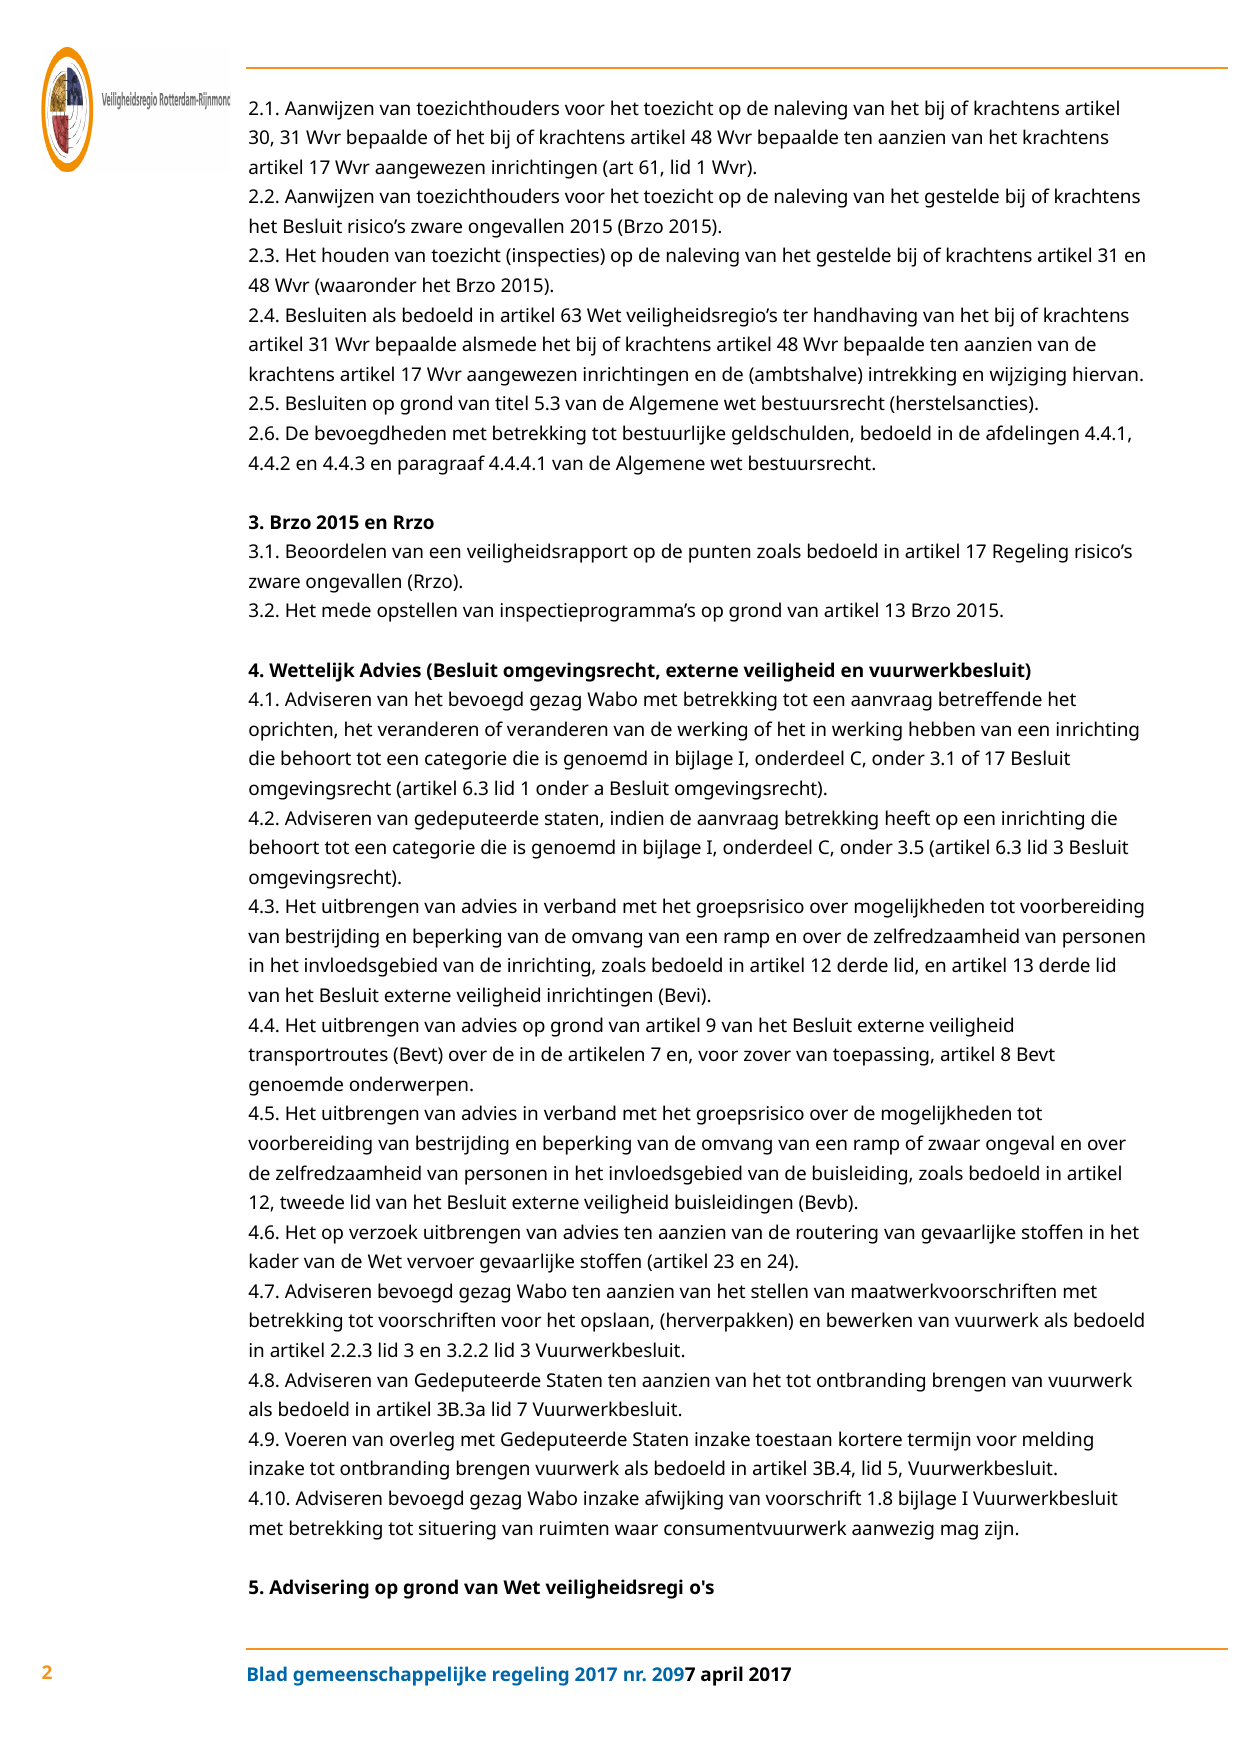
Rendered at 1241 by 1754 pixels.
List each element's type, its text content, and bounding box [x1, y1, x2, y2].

text 4.7. Adviseren bevoegd gezag Wabo ten aanzien van het stellen van maatwerkvoorschriften met betrekking tot voorschriften voor het opslaan, (herverpakken) en bewerken van vuurwerk als bedoeld in artikel 2.2.3 lid 3 en 3.2.2 lid 3 Vuurwerkbesluit. [248, 1278, 1152, 1363]
text 4.10. Adviseren bevoegd gezag Wabo inzake afwijking van voorschrift 1.8 bijlage I Vuurwerkbesluit met betrekking tot situering van ruimten waar consumentvuurwerk aanwezig mag zijn. [248, 1485, 1152, 1541]
text 4.5. Het uitbrengen van advies in verband met het groepsrisico over de mogelijkheden tot voorbereiding van bestrijding en beperking van de omvang van een ramp of zwaar ongeval en over de zelfredzaamheid van personen in het invloedsgebied van de buisleiding, zoals bedoeld in artikel 12, tweede lid van het Besluit externe veiligheid buisleidingen (Bevb). [248, 1101, 1152, 1215]
text 4.6. Het op verzoek uitbrengen van advies ten aanzien van de routering van gevaarlijke stoffen in het kader van de Wet vervoer gevaarlijke stoffen (artikel 23 en 24). [248, 1219, 1152, 1274]
text 4.8. Adviseren van Gedeputeerde Staten ten aanzien van het tot ontbranding brengen van vuurwerk als bedoeld in artikel 3B.3a lid 7 Vuurwerkbesluit. [248, 1367, 1152, 1422]
text 2.1. Aanwijzen van toezichthouders voor het toezicht op de naleving van het bij of krachtens artikel 30, 31 Wvr bepaalde of het bij of krachtens artikel 48 Wvr bepaalde ten aanzien van het krachtens artikel 17 Wvr aangewezen inrichtingen (art 61, lid 1 Wvr). [248, 95, 1152, 180]
text 4.1. Adviseren van het bevoegd gezag Wabo met betrekking tot een aanvraag betreffende het oprichten, het veranderen of veranderen van de werking of het in werking hebben van een inrichting die behoort tot een categorie die is genoemd in bijlage I, onderdeel C, onder 3.1 of 17 Besluit omgevingsrecht (artikel 6.3 lid 1 onder a Besluit omgevingsrecht). [248, 686, 1152, 801]
text 5. Advisering op grond van Wet veiligheidsregi o's [248, 1574, 1152, 1600]
text 3.2. Het mede opstellen van inspectieprogramma’s op grond van artikel 13 Brzo 2015. [248, 598, 1152, 623]
text 4.9. Voeren van overleg met Gedeputeerde Staten inzake toestaan kortere termijn voor melding inzake tot ontbranding brengen vuurwerk als bedoeld in artikel 3B.4, lid 5, Vuurwerkbesluit. [248, 1426, 1152, 1481]
text 4.3. Het uitbrengen van advies in verband met het groepsrisico over mogelijkheden tot voorbereiding van bestrijding en beperking van de omvang van een ramp en over de zelfredzaamheid van personen in het invloedsgebied van de inrichting, zoals bedoeld in artikel 12 derde lid, en artikel 13 derde lid van het Besluit externe veiligheid inrichtingen (Bevi). [248, 893, 1152, 1008]
text 2.2. Aanwijzen van toezichthouders voor het toezicht op de naleving van het gestelde bij of krachtens het Besluit risico’s zware ongevallen 2015 (Brzo 2015). [248, 183, 1152, 239]
text 2.5. Besluiten op grond van titel 5.3 van de Algemene wet bestuursrecht (herstelsancties). [248, 391, 1152, 416]
text 3.1. Beoordelen van een veiligheidsrapport op de punten zoals bedoeld in artikel 17 Regeling risico’s zware ongevallen (Rrzo). [248, 538, 1152, 594]
text 4.4. Het uitbrengen van advies op grond van artikel 9 van het Besluit externe veiligheid transportroutes (Bevt) over de in de artikelen 7 en, voor zover van toepassing, artikel 8 Bevt genoemde onderwerpen. [248, 1012, 1152, 1097]
text 4. Wettelijk Advies (Besluit omgevingsrecht, externe veiligheid en vuurwerkbesluit) [248, 657, 1152, 683]
text 2.4. Besluiten als bedoeld in artikel 63 Wet veiligheidsregio’s ter handhaving van het bij of krachtens artikel 31 Wvr bepaalde alsmede het bij of krachtens artikel 48 Wvr bepaalde ten aanzien van de krachtens artikel 17 Wvr aangewezen inrichtingen en de (ambtshalve) intrekking en wijziging hiervan. [248, 302, 1152, 387]
text 2.3. Het houden van toezicht (inspecties) op de naleving van het gestelde bij of krachtens artikel 31 en 48 Wvr (waaronder het Brzo 2015). [248, 243, 1152, 298]
text 2.6. De bevoegdheden met betrekking tot bestuurlijke geldschulden, bedoeld in de afdelingen 4.4.1, 4.4.2 en 4.4.3 en paragraaf 4.4.4.1 van de Algemene wet bestuursrecht. [248, 420, 1152, 476]
picture [41, 47, 231, 172]
text 3. Brzo 2015 en Rrzo [248, 509, 1152, 535]
text 4.2. Adviseren van gedeputeerde staten, indien de aanvraag betrekking heeft op een inrichting die behoort tot een categorie die is genoemd in bijlage I, onderdeel C, onder 3.5 (artikel 6.3 lid 3 Besluit omgevingsrecht). [248, 805, 1152, 890]
